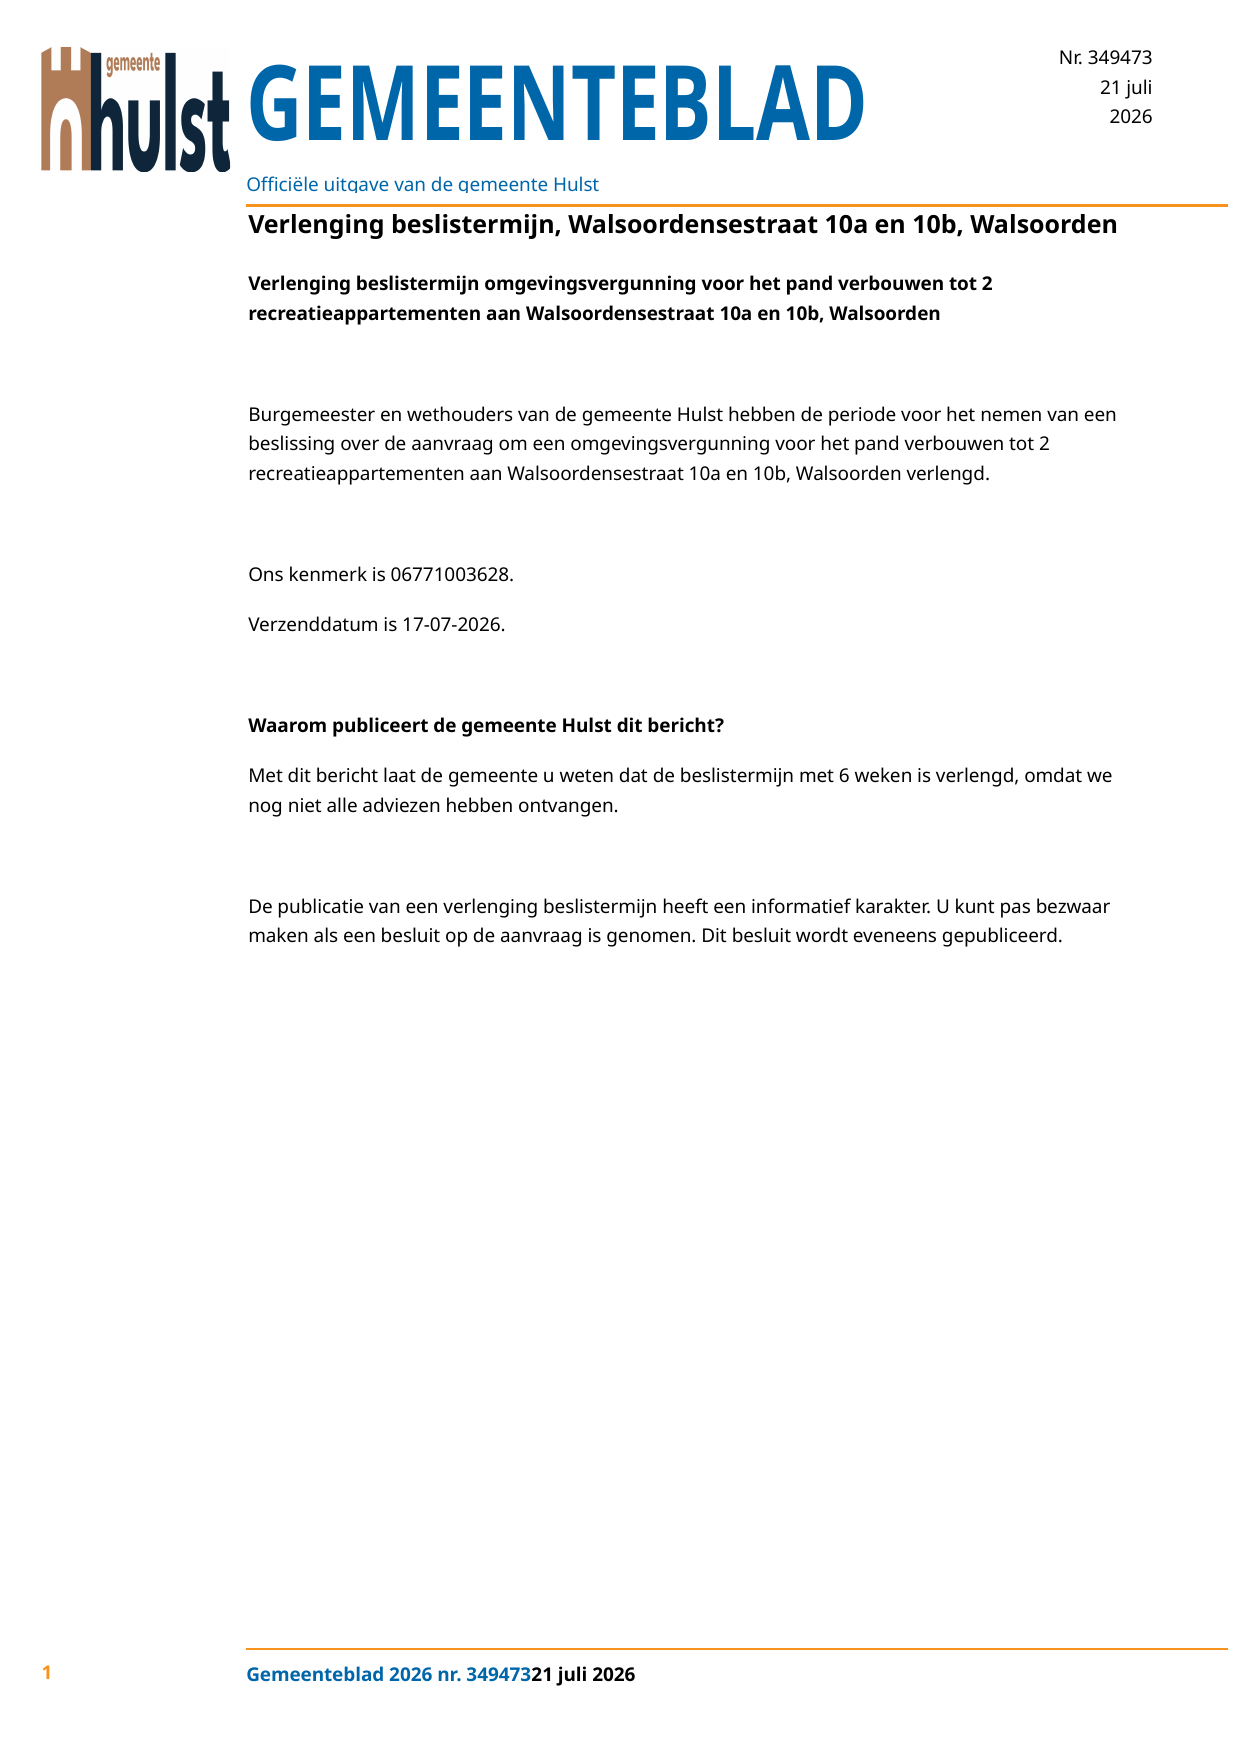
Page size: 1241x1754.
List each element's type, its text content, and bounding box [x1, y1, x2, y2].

text De publicatie van een verlenging beslistermijn heeft een informatief karakter. U kunt pas bezwaar maken als een besluit op de aanvraag is genomen. Dit besluit wordt eveneens gepubliceerd. [248, 893, 1152, 948]
text Verzenddatum is 17-07-2026. [248, 611, 1152, 637]
text Verlenging beslistermijn omgevingsvergunning voor het pand verbouwen tot 2 recreatieappartementen aan Walsoordensestraat 10a en 10b, Walsoorden [248, 270, 1152, 326]
text Ons kenmerk is 06771003628. [248, 561, 1152, 586]
text Met dit bericht laat de gemeente u weten dat de beslistermijn met 6 weken is verlengd, omdat we nog niet alle adviezen hebben ontvangen. [248, 762, 1152, 818]
text Verlenging beslistermijn, Walsoordensestraat 10a en 10b, Walsoorden [248, 207, 1152, 241]
picture [41, 47, 231, 172]
text Waarom publiceert de gemeente Hulst dit bericht? [248, 712, 1152, 738]
text Burgemeester en wethouders van de gemeente Hulst hebben de periode voor het nemen van een beslissing over de aanvraag om een omgevingsvergunning voor het pand verbouwen tot 2 recreatieappartementen aan Walsoordensestraat 10a en 10b, Walsoorden verlengd. [248, 401, 1152, 486]
